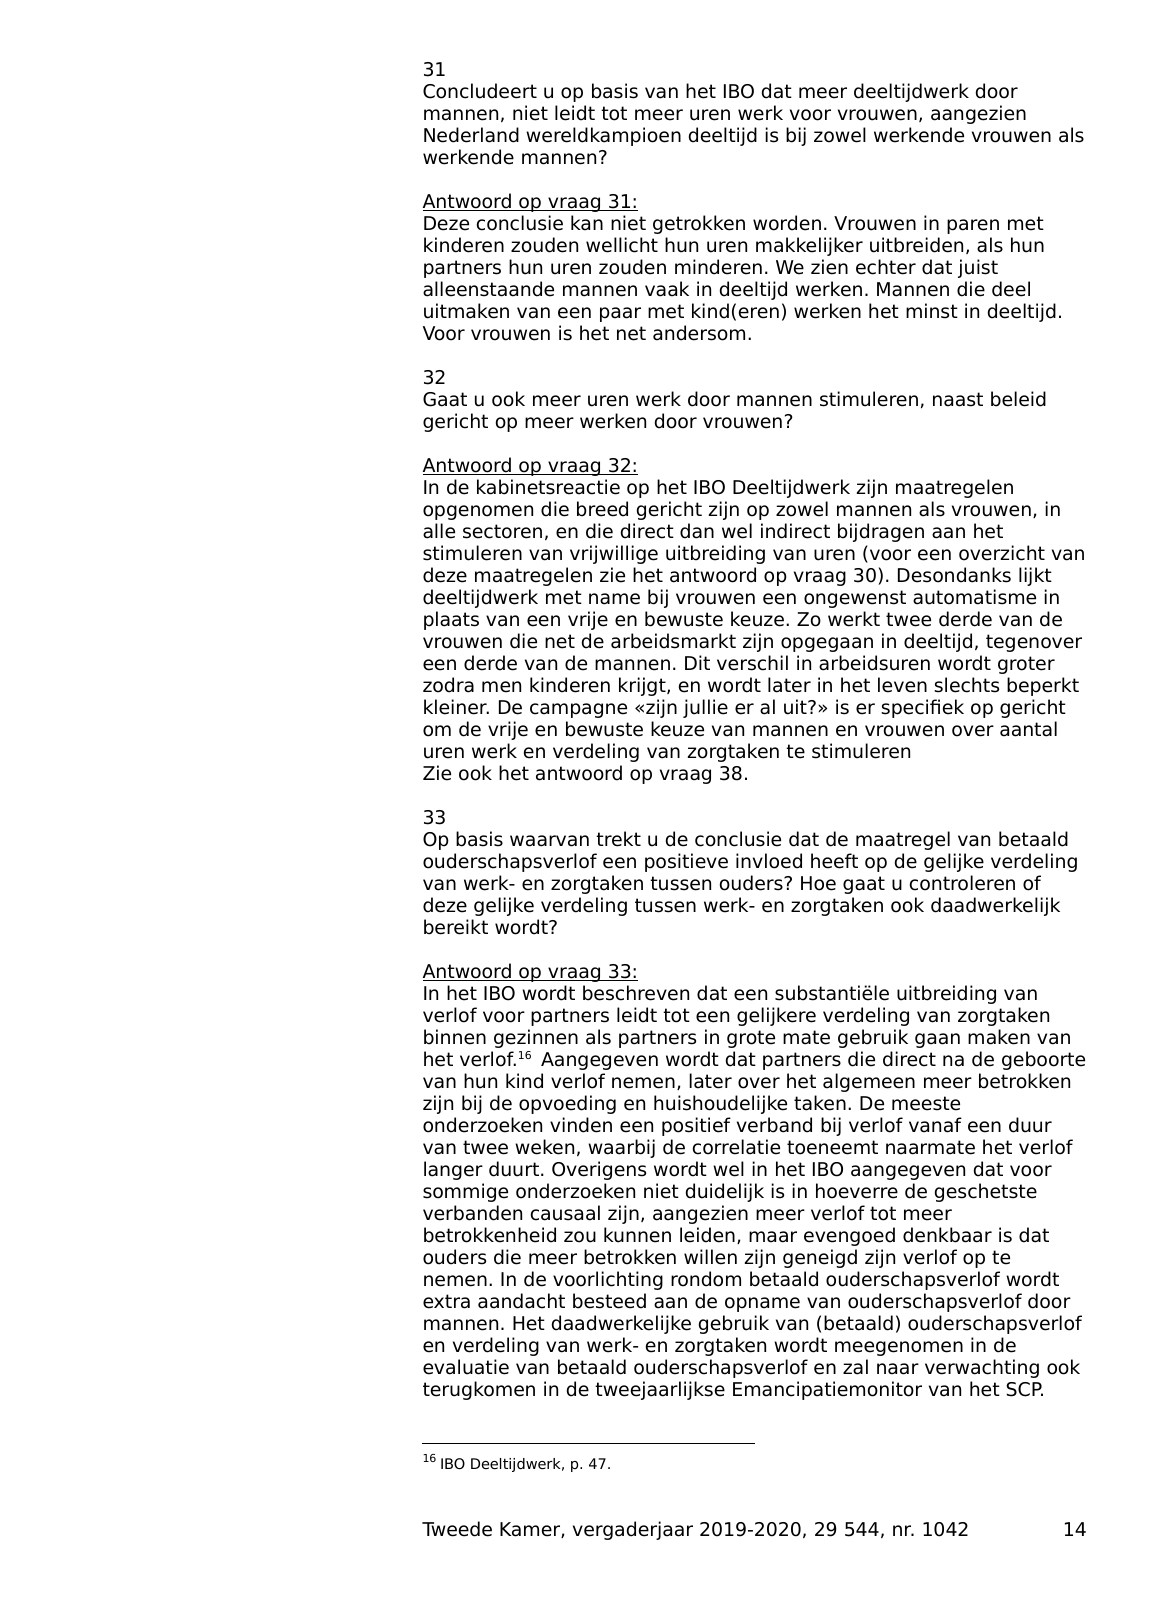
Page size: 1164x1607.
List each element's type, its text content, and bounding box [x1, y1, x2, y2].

text In de kabinetsreactie op het IBO Deeltijdwerk zijn maatregelen opgenomen die breed gericht zijn op zowel mannen als vrouwen, in alle sectoren, en die direct dan wel indirect bijdragen aan het stimuleren van vrijwillige uitbreiding van uren (voor een overzicht van deze maatregelen zie het antwoord op vraag 30). Desondanks lijkt deeltijdwerk met name bij vrouwen een ongewenst automatisme in plaats van een vrije en bewuste keuze. Zo werkt twee derde van de vrouwen die net de arbeidsmarkt zijn opgegaan in deeltijd, tegenover een derde van de mannen. Dit verschil in arbeidsuren wordt groter zodra men kinderen krijgt, en wordt later in het leven slechts beperkt kleiner. De campagne «zijn jullie er al uit?» is er specifiek op gericht om de vrije en bewuste keuze van mannen en vrouwen over aantal uren werk en verdeling van zorgtaken te stimuleren [422, 477, 1087, 763]
text 33 [422, 807, 1087, 829]
text 31 [422, 59, 1087, 81]
text Antwoord op vraag 32: [422, 455, 1087, 477]
text 32 [422, 367, 1087, 389]
text Op basis waarvan trekt u de conclusie dat de maatregel van betaald ouderschapsverlof een positieve invloed heeft op de gelijke verdeling van werk- en zorgtaken tussen ouders? Hoe gaat u controleren of deze gelijke verdeling tussen werk- en zorgtaken ook daadwerkelijk bereikt wordt? [422, 829, 1087, 939]
text Zie ook het antwoord op vraag 38. [422, 763, 1087, 785]
text Antwoord op vraag 31: [422, 191, 1087, 213]
text Gaat u ook meer uren werk door mannen stimuleren, naast beleid gericht op meer werken door vrouwen? [422, 389, 1087, 433]
text In het IBO wordt beschreven dat een substantiële uitbreiding van verlof voor partners leidt tot een gelijkere verdeling van zorgtaken binnen gezinnen als partners in grote mate gebruik gaan maken van het verlof. Aangegeven wordt dat partners die direct na de geboorte van hun kind verlof nemen, later over het algemeen meer betrokken zijn bij de opvoeding en huishoudelijke taken. De meeste onderzoeken vinden een positief verband bij verlof vanaf een duur van twee weken, waarbij de correlatie toeneemt naarmate het verlof langer duurt. Overigens wordt wel in het IBO aangegeven dat voor sommige onderzoeken niet duidelijk is in hoeverre de geschetste verbanden causaal zijn, aangezien meer verlof tot meer betrokkenheid zou kunnen leiden, maar evengoed denkbaar is dat ouders die meer betrokken willen zijn geneigd zijn verlof op te nemen. In de voorlichting rondom betaald ouderschapsverlof wordt extra aandacht besteed aan de opname van ouderschapsverlof door mannen. Het daadwerkelijke gebruik van (betaald) ouderschapsverlof en verdeling van werk- en zorgtaken wordt meegenomen in de evaluatie van betaald ouderschapsverlof en zal naar verwachting ook terugkomen in de tweejaarlijkse Emancipatiemonitor van het SCP. [422, 983, 1087, 1401]
text IBO Deeltijdwerk, p. 47. [422, 1452, 1087, 1474]
text Concludeert u op basis van het IBO dat meer deeltijdwerk door mannen, niet leidt tot meer uren werk voor vrouwen, aangezien Nederland wereldkampioen deeltijd is bij zowel werkende vrouwen als werkende mannen? [422, 81, 1087, 169]
text Antwoord op vraag 33: [422, 961, 1087, 983]
text Deze conclusie kan niet getrokken worden. Vrouwen in paren met kinderen zouden wellicht hun uren makkelijker uitbreiden, als hun partners hun uren zouden minderen. We zien echter dat juist alleenstaande mannen vaak in deeltijd werken. Mannen die deel uitmaken van een paar met kind(eren) werken het minst in deeltijd. Voor vrouwen is het net andersom. [422, 213, 1087, 345]
